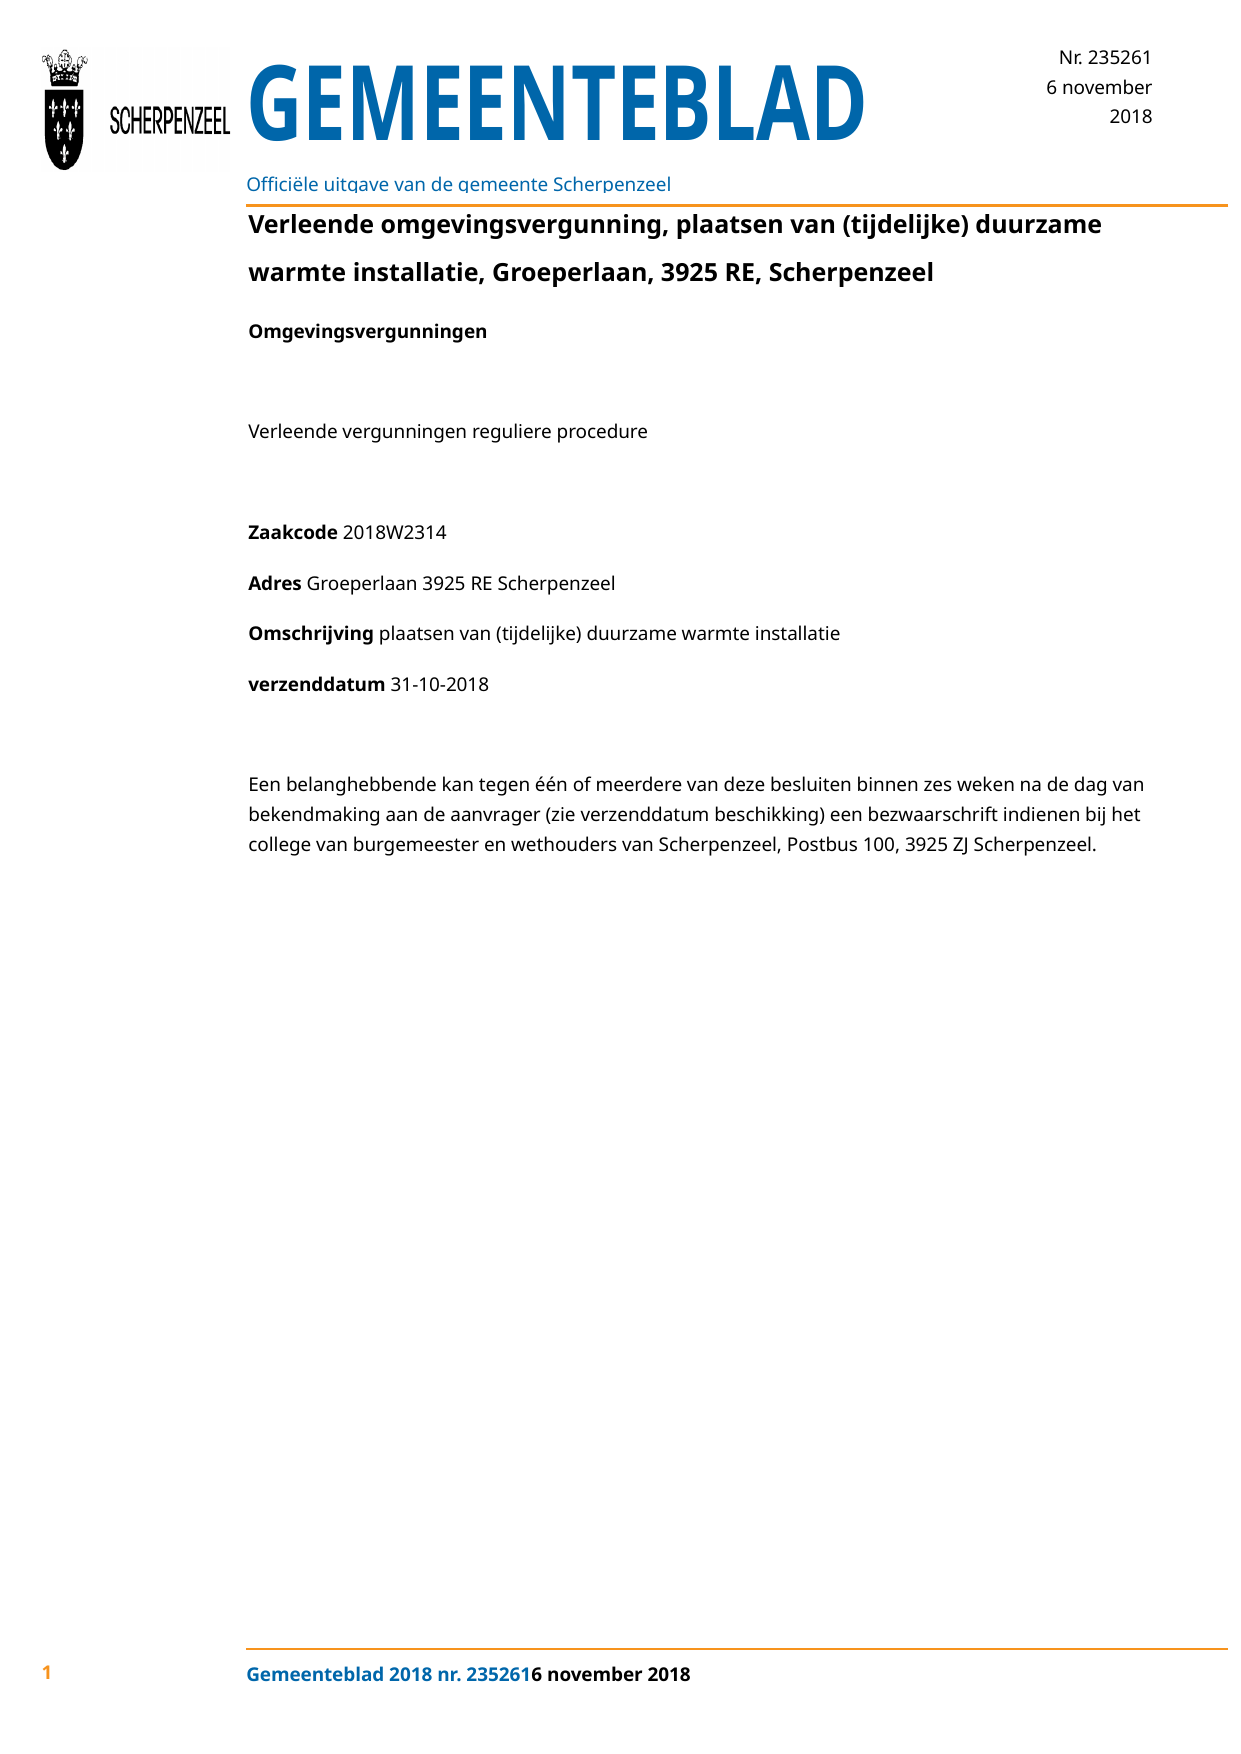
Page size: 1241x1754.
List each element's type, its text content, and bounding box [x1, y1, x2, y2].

text Zaakcode 2018W2314 [248, 519, 1152, 545]
text Omschrijving plaatsen van (tijdelijke) duurzame warmte installatie [248, 620, 1152, 646]
text Omgevingsvergunningen [248, 318, 1152, 344]
text Een belanghebbende kan tegen één of meerdere van deze besluiten binnen zes weken na de dag van bekendmaking aan de aanvrager (zie verzenddatum beschikking) een bezwaarschrift indienen bij het college van burgemeester en wethouders van Scherpenzeel, Postbus 100, 3925 ZJ Scherpenzeel. [248, 772, 1152, 857]
text Verleende vergunningen reguliere procedure [248, 419, 1152, 444]
picture [41, 47, 231, 172]
text Adres Groeperlaan 3925 RE Scherpenzeel [248, 570, 1152, 596]
text verzenddatum 31-10-2018 [248, 671, 1152, 697]
text Verleende omgevingsvergunning, plaatsen van (tijdelijke) duurzame warmte installatie, Groeperlaan, 3925 RE, Scherpenzeel [248, 207, 1152, 288]
